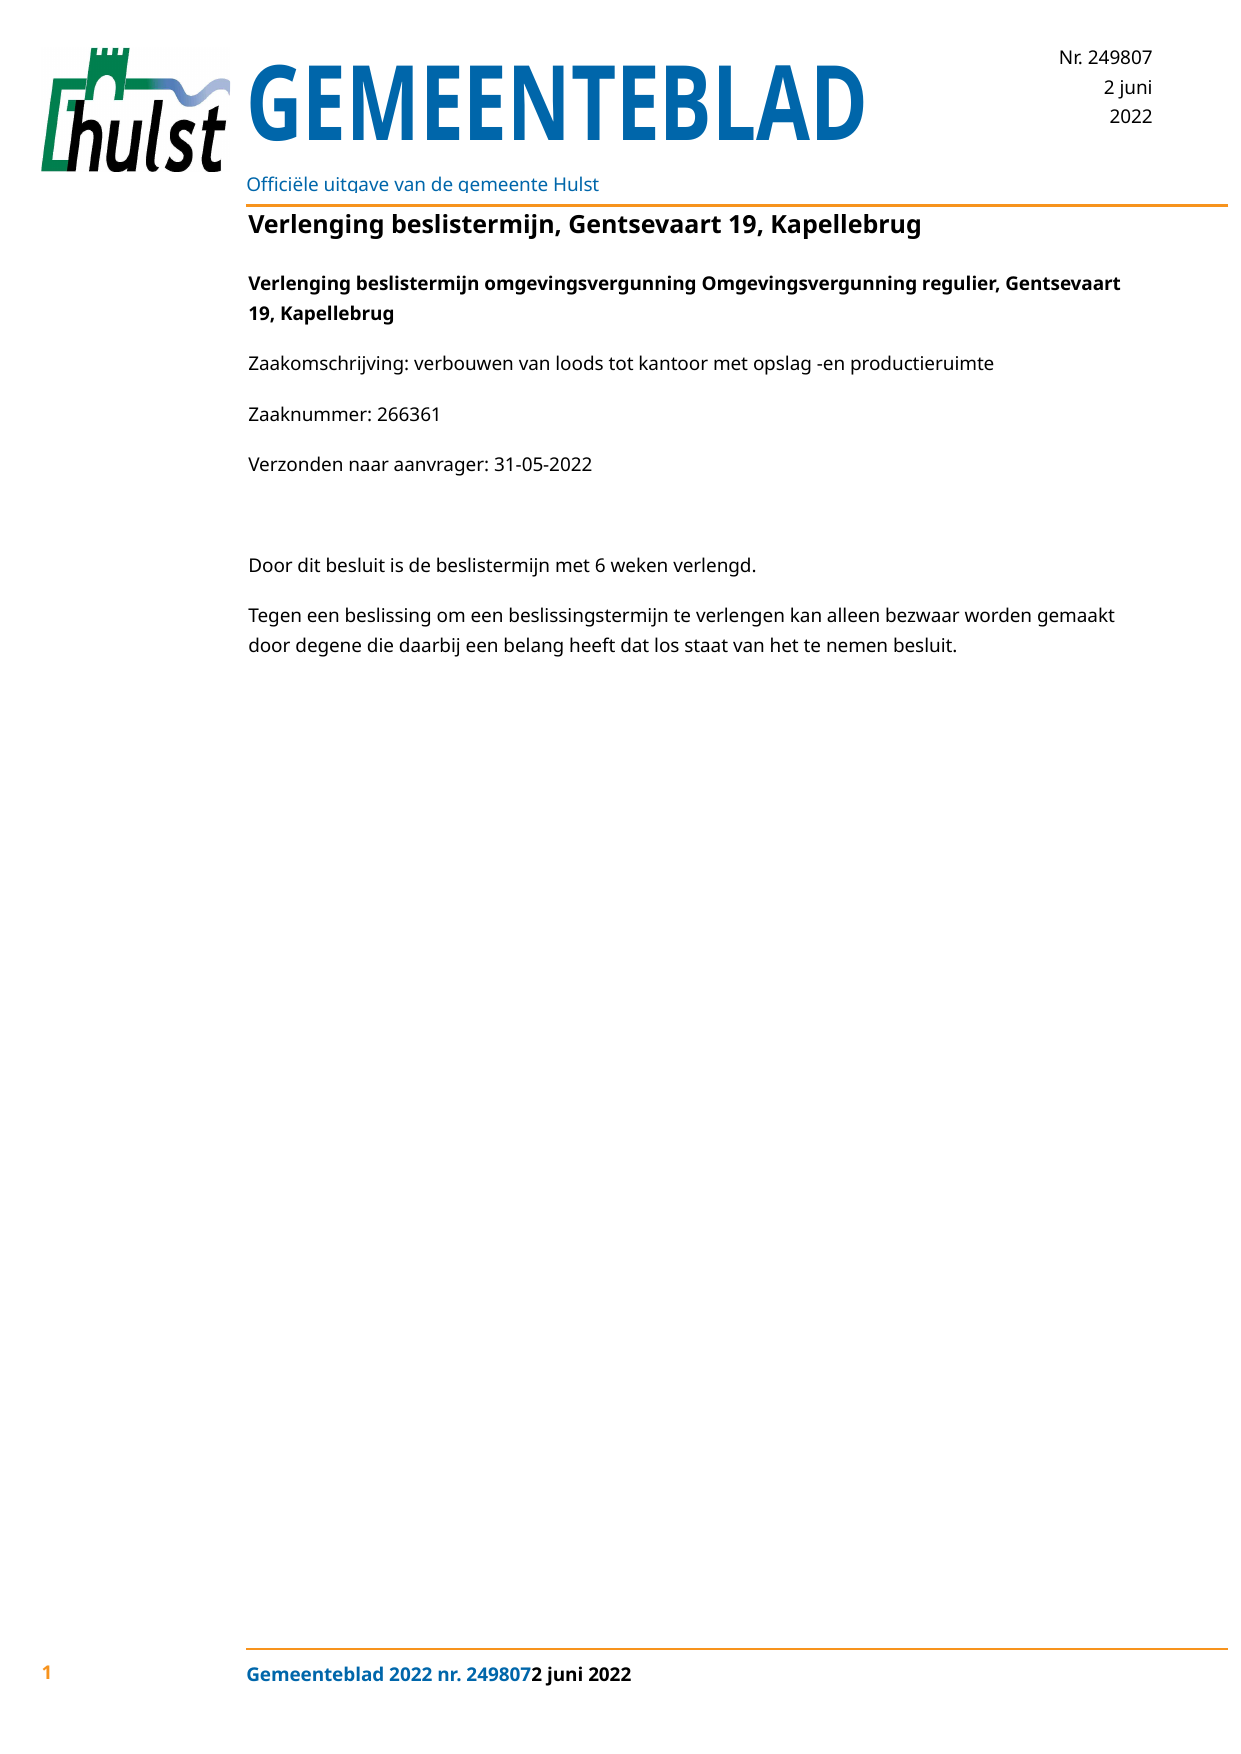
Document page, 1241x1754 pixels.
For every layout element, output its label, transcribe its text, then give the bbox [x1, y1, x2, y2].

text Tegen een beslissing om een beslissingstermijn te verlengen kan alleen bezwaar worden gemaakt door degene die daarbij een belang heeft dat los staat van het te nemen besluit. [248, 602, 1152, 658]
text Verzonden naar aanvrager: 31-05-2022 [248, 451, 1152, 477]
text Zaakomschrijving: verbouwen van loods tot kantoor met opslag -en productieruimte [248, 350, 1152, 376]
text Zaaknummer: 266361 [248, 401, 1152, 426]
text Verlenging beslistermijn omgevingsvergunning Omgevingsvergunning regulier, Gentsevaart 19, Kapellebrug [248, 270, 1152, 326]
text Verlenging beslistermijn, Gentsevaart 19, Kapellebrug [248, 207, 1152, 241]
text Door dit besluit is de beslistermijn met 6 weken verlengd. [248, 552, 1152, 578]
picture [41, 47, 231, 172]
